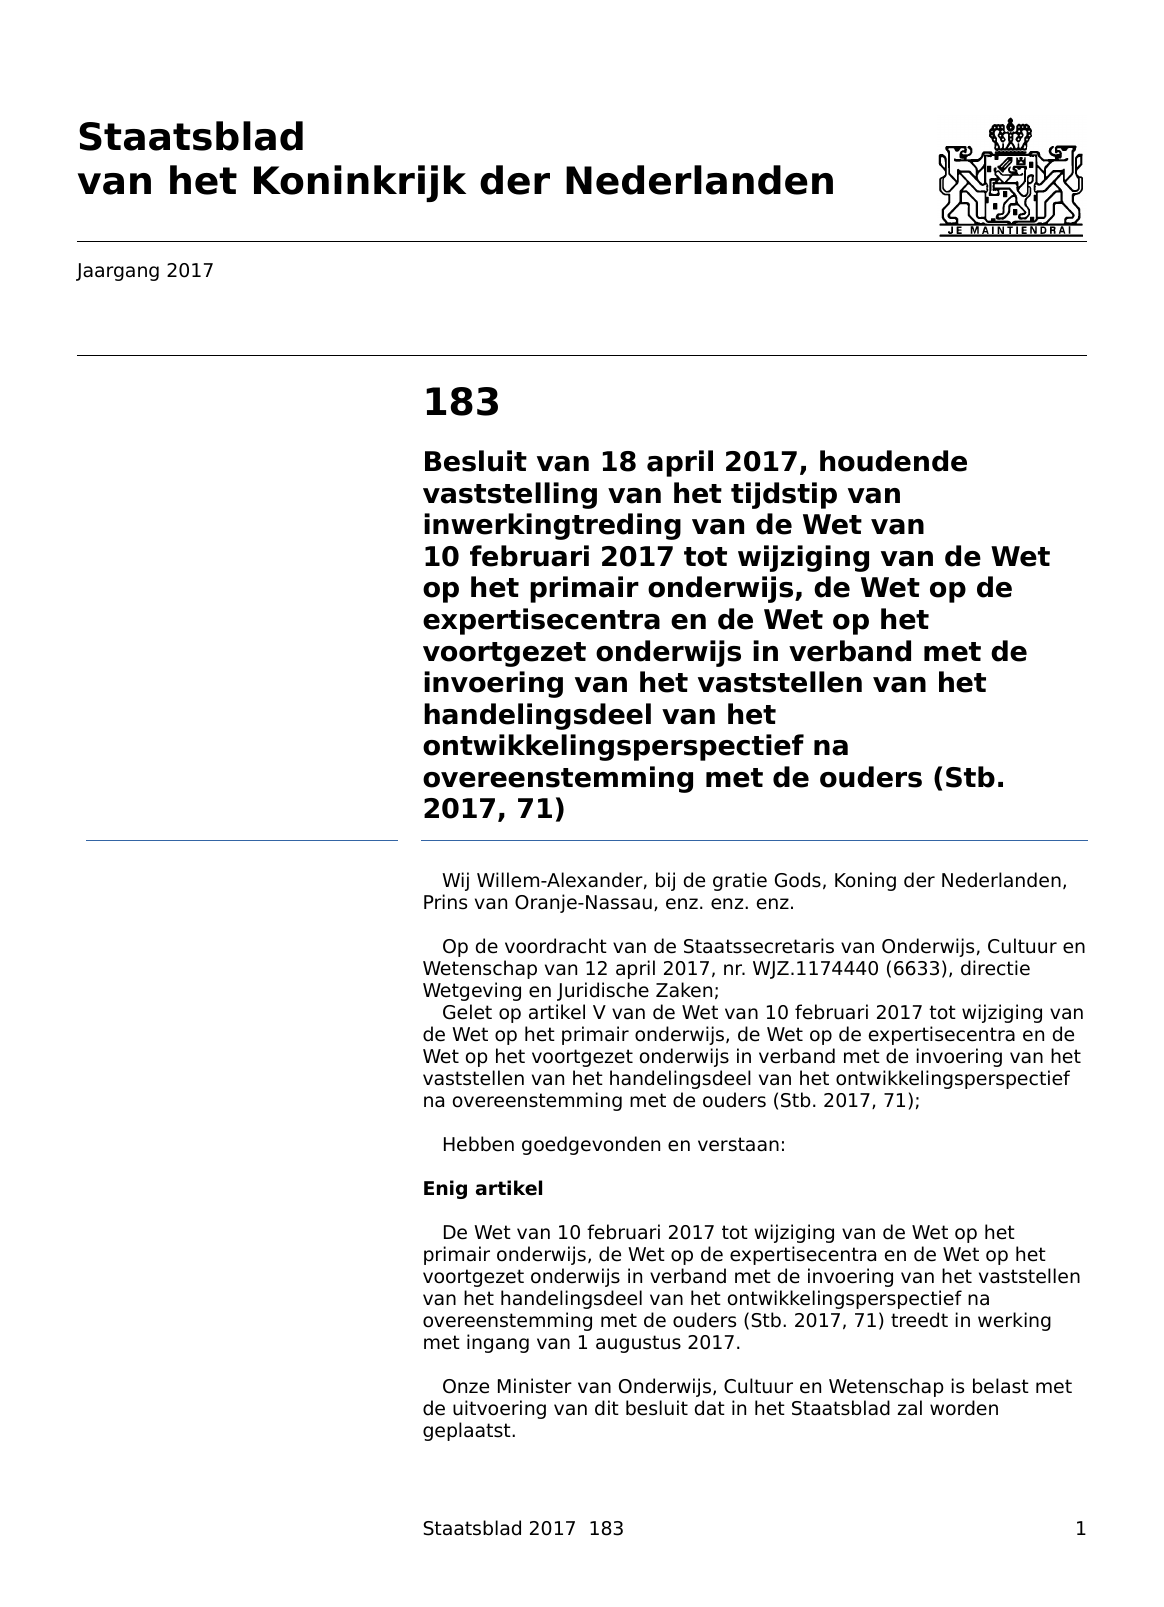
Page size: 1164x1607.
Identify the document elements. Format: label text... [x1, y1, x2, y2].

table_header [886, 100, 1087, 241]
subtitle 183 [422, 381, 1087, 424]
subtitle Enig artikel [422, 1178, 1087, 1200]
text De Wet van 10 februari 2017 tot wijziging van de Wet op het primair onderwijs, de Wet op de expertisecentra en de Wet op het voortgezet onderwijs in verband met de invoering van het vaststellen van het handelingsdeel van het ontwikkelingsperspectief na overeenstemming met de ouders (Stb. 2017, 71) treedt in werking met ingang van 1 augustus 2017. [422, 1222, 1087, 1354]
text Wij Willem-Alexander, bij de gratie Gods, Koning der Nederlanden, Prins van Oranje-Nassau, enz. enz. enz. [422, 870, 1087, 914]
picture [936, 115, 1087, 240]
text Hebben goedgevonden en verstaan: [422, 1134, 1087, 1156]
table_header Staatsblad van het Koninkrijk der Nederlanden [77, 100, 886, 241]
text Besluit van 18 april 2017, houdende vaststelling van het tijdstip van inwerkingtreding van de Wet van 10 februari 2017 tot wijziging van de Wet op het primair onderwijs, de Wet op de expertisecentra en de Wet op het voortgezet onderwijs in verband met de invoering van het vaststellen van het handelingsdeel van het ontwikkelingsperspectief na overeenstemming met de ouders (Stb. 2017, 71) [422, 447, 1087, 825]
text Onze Minister van Onderwijs, Cultuur en Wetenschap is belast met de uitvoering van dit besluit dat in het Staatsblad zal worden geplaatst. [422, 1376, 1087, 1442]
table_cell Jaargang 2017 [77, 242, 1087, 355]
text Gelet op artikel V van de Wet van 10 februari 2017 tot wijziging van de Wet op het primair onderwijs, de Wet op de expertisecentra en de Wet op het voortgezet onderwijs in verband met de invoering van het vaststellen van het handelingsdeel van het ontwikkelingsperspectief na overeenstemming met de ouders (Stb. 2017, 71); [422, 1002, 1087, 1112]
text Op de voordracht van de Staatssecretaris van Onderwijs, Cultuur en Wetenschap van 12 april 2017, nr. WJZ.1174440 (6633), directie Wetgeving en Juridische Zaken; [422, 936, 1087, 1002]
